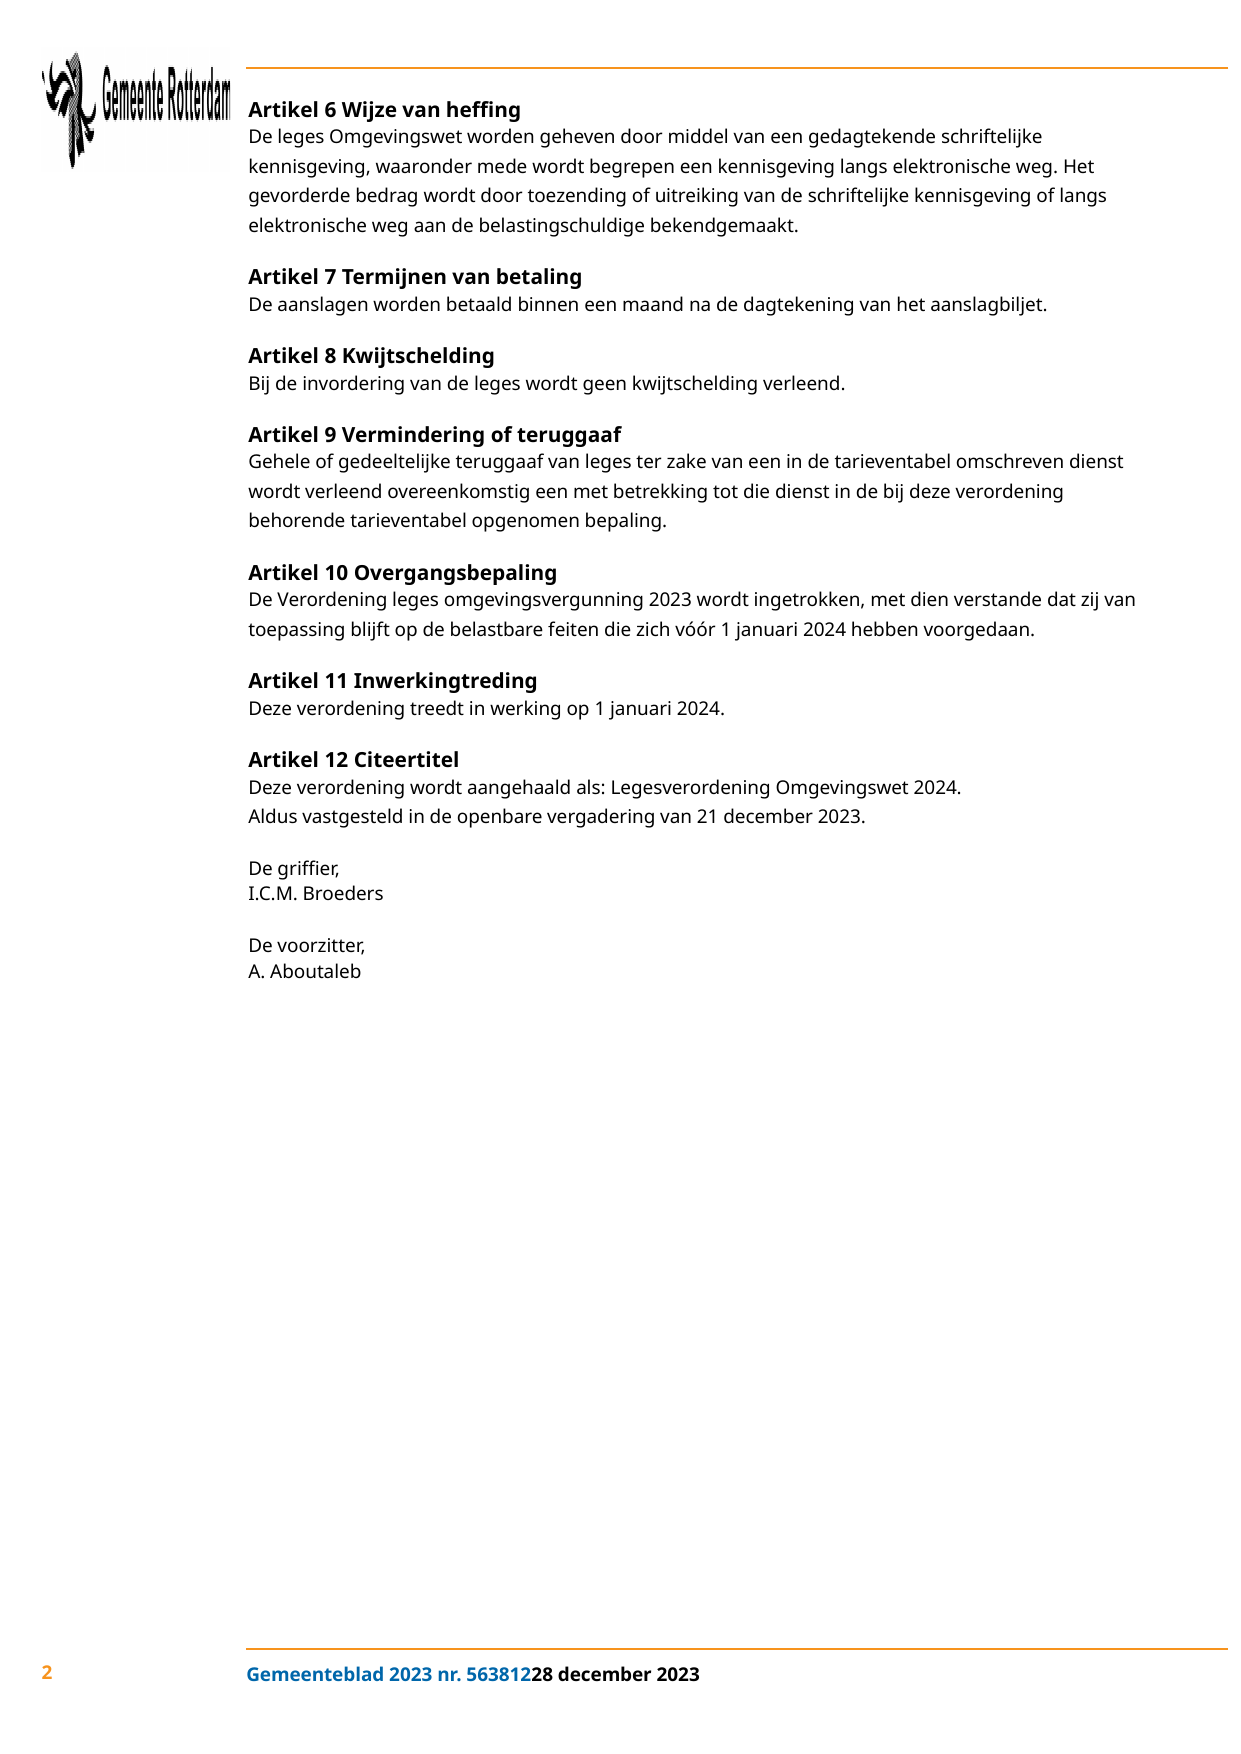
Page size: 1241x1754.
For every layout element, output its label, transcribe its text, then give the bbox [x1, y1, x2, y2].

text A. Aboutaleb [248, 958, 1152, 983]
text I.C.M. Broeders [248, 881, 1152, 906]
text Deze verordening wordt aangehaald als: Legesverordening Omgevingswet 2024. [248, 774, 1152, 799]
text Bij de invordering van de leges wordt geen kwijtschelding verleend. [248, 370, 1152, 395]
picture [41, 47, 231, 172]
text De leges Omgevingswet worden geheven door middel van een gedagtekende schriftelijke kennisgeving, waaronder mede wordt begrepen een kennisgeving langs elektronische weg. Het gevorderde bedrag wordt door toezending of uitreiking van de schriftelijke kennisgeving of langs elektronische weg aan de belastingschuldige bekendgemaakt. [248, 123, 1152, 238]
text Artikel 9 Vermindering of teruggaaf [248, 420, 1152, 448]
text Aldus vastgesteld in de openbare vergadering van 21 december 2023. [248, 803, 1152, 829]
text De griffier, [248, 855, 1152, 881]
text De aanslagen worden betaald binnen een maand na de dagtekening van het aanslagbiljet. [248, 291, 1152, 317]
text Artikel 8 Kwijtschelding [248, 341, 1152, 370]
text Artikel 12 Citeertitel [248, 745, 1152, 774]
text Gehele of gedeeltelijke teruggaaf van leges ter zake van een in de tarieventabel omschreven dienst wordt verleend overeenkomstig een met betrekking tot die dienst in de bij deze verordening behorende tarieventabel opgenomen bepaling. [248, 448, 1152, 533]
text Artikel 7 Termijnen van betaling [248, 262, 1152, 291]
text Artikel 11 Inwerkingtreding [248, 667, 1152, 695]
text De Verordening leges omgevingsvergunning 2023 wordt ingetrokken, met dien verstande dat zij van toepassing blijft op de belastbare feiten die zich vóór 1 januari 2024 hebben voorgedaan. [248, 587, 1152, 642]
text Artikel 6 Wijze van heffing [248, 95, 1152, 123]
text Artikel 10 Overgangsbepaling [248, 558, 1152, 587]
text Deze verordening treedt in werking op 1 januari 2024. [248, 695, 1152, 721]
text De voorzitter, [248, 932, 1152, 958]
